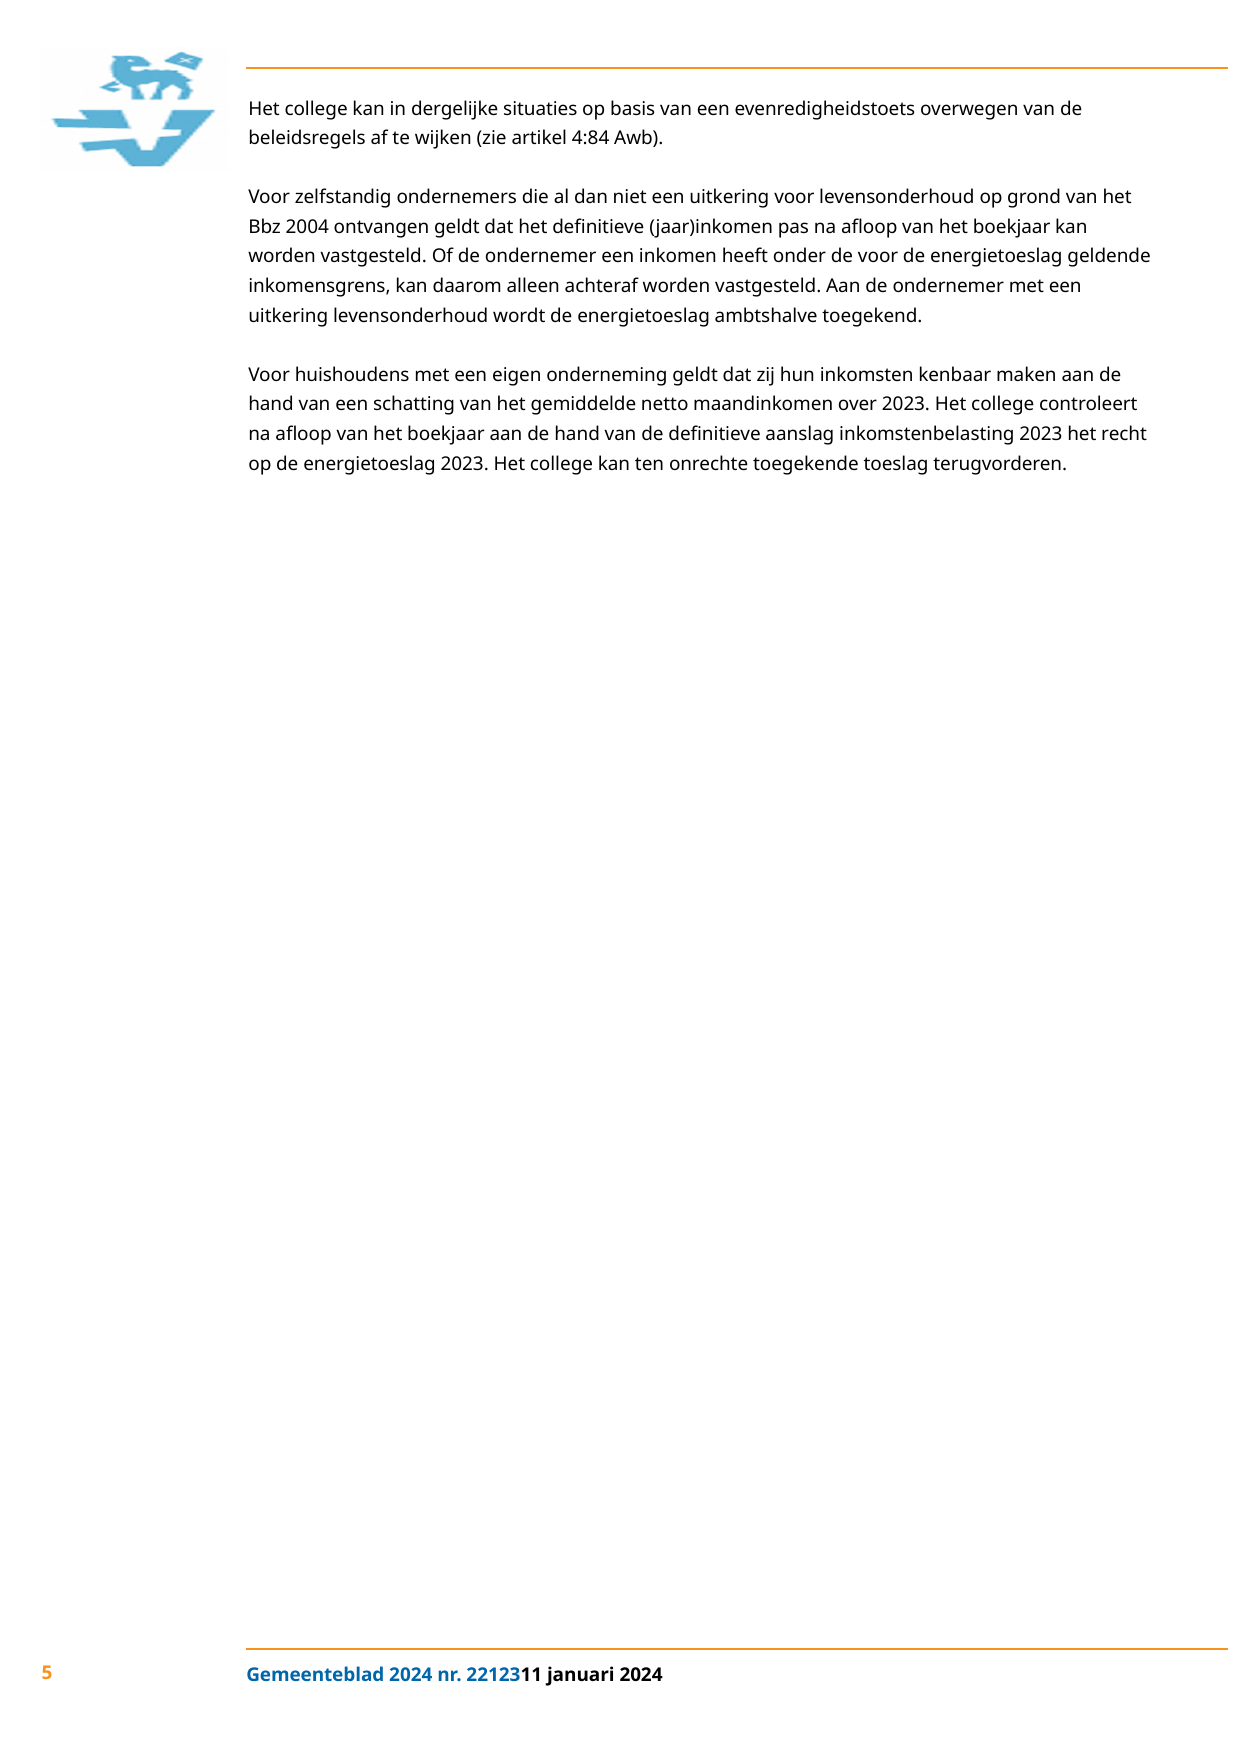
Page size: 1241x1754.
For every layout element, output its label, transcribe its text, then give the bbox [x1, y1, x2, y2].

text Voor huishoudens met een eigen onderneming geldt dat zij hun inkomsten kenbaar maken aan de hand van een schatting van het gemiddelde netto maandinkomen over 2023. Het college controleert na afloop van het boekjaar aan de hand van de definitieve aanslag inkomstenbelasting 2023 het recht op de energietoeslag 2023. Het college kan ten onrechte toegekende toeslag terugvorderen. [248, 361, 1152, 476]
picture [41, 47, 231, 172]
text Voor zelfstandig ondernemers die al dan niet een uitkering voor levensonderhoud op grond van het Bbz 2004 ontvangen geldt dat het definitieve (jaar)inkomen pas na afloop van het boekjaar kan worden vastgesteld. Of de ondernemer een inkomen heeft onder de voor de energietoeslag geldende inkomensgrens, kan daarom alleen achteraf worden vastgesteld. Aan de ondernemer met een uitkering levensonderhoud wordt de energietoeslag ambtshalve toegekend. [248, 183, 1152, 328]
text Het college kan in dergelijke situaties op basis van een evenredigheidstoets overwegen van de beleidsregels af te wijken (zie artikel 4:84 Awb). [248, 95, 1152, 150]
